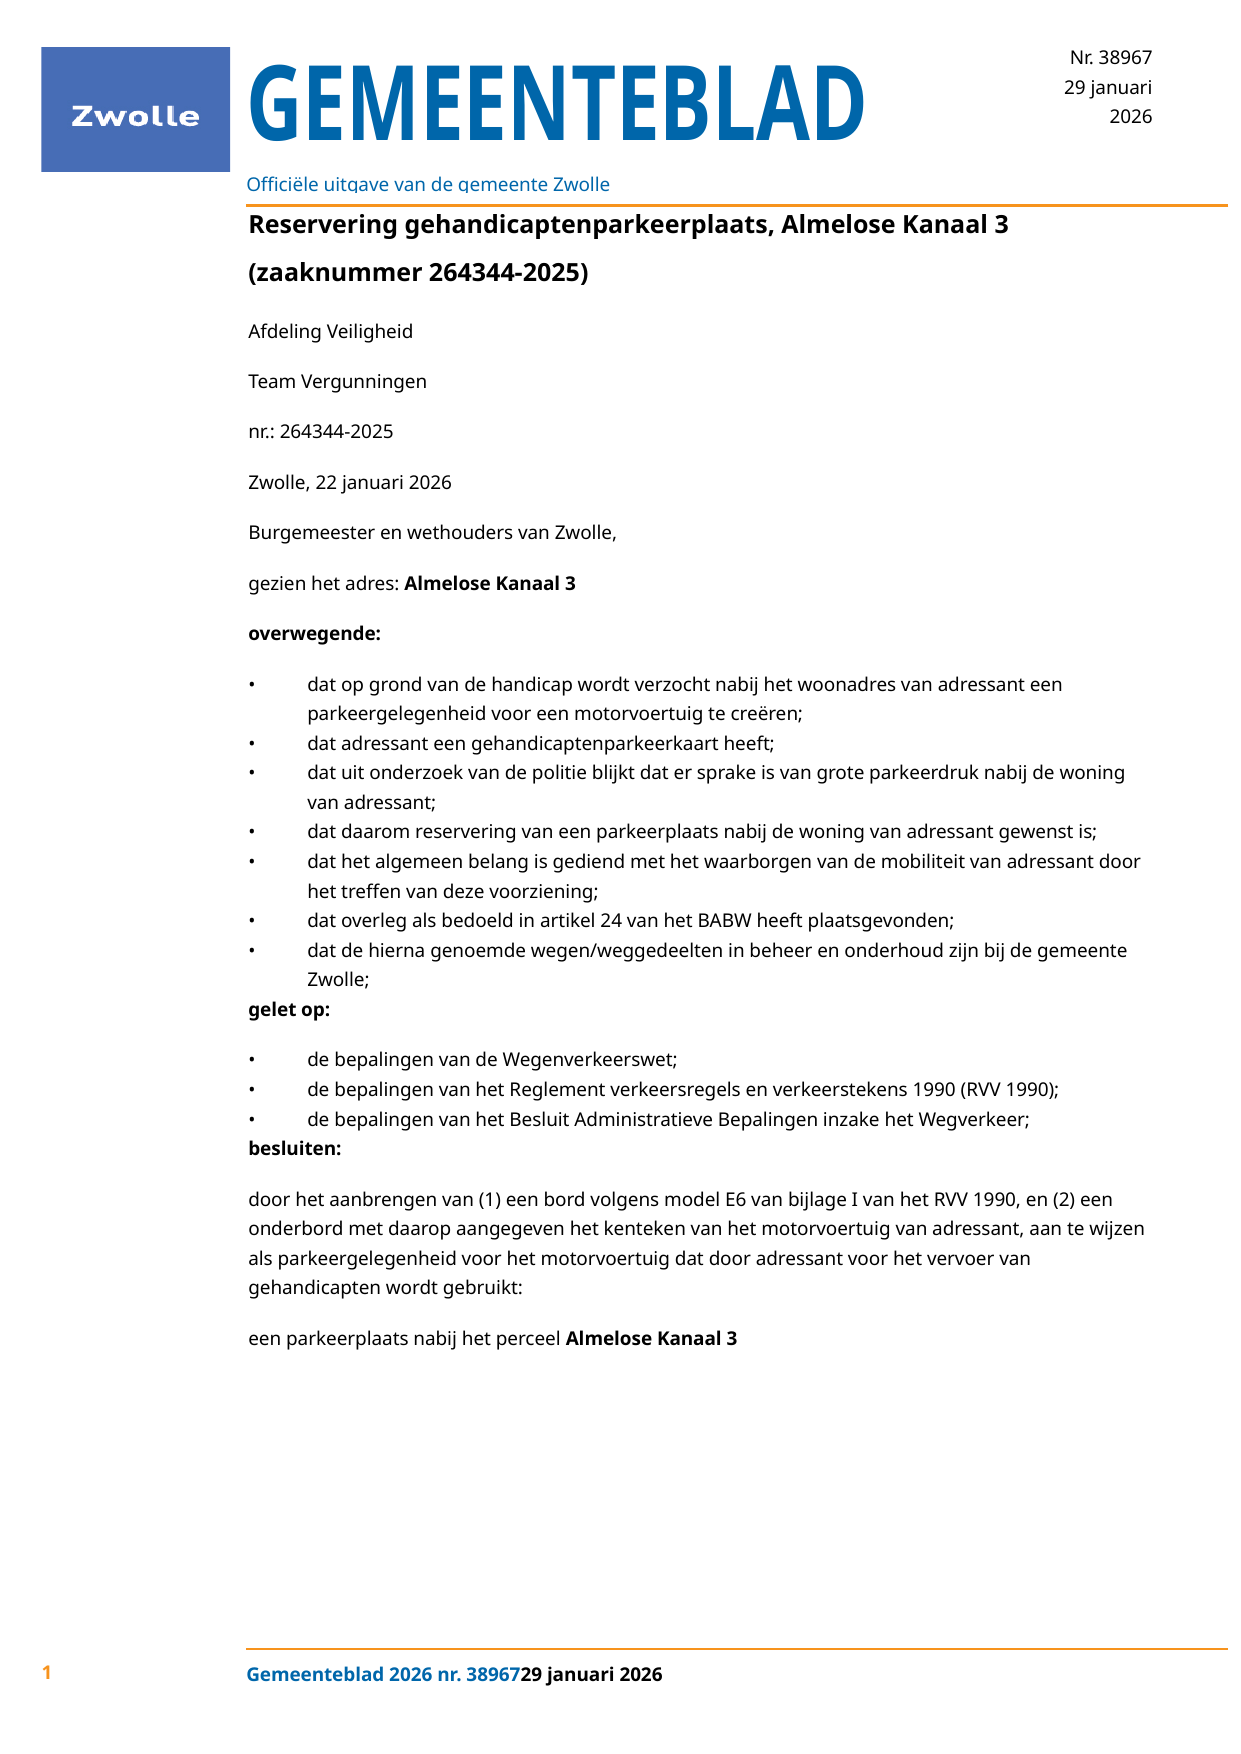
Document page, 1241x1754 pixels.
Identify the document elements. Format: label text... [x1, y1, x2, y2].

text gelet op: [248, 996, 1152, 1022]
list de bepalingen van het Reglement verkeersregels en verkeerstekens 1990 (RVV 1990); [248, 1076, 1152, 1102]
list dat het algemeen belang is gediend met het waarborgen van de mobiliteit van adressant door het treffen van deze voorziening; [248, 848, 1152, 904]
list dat op grond van de handicap wordt verzocht nabij het woonadres van adressant een parkeergelegenheid voor een motorvoertuig te creëren; [248, 671, 1152, 726]
list dat uit onderzoek van de politie blijkt dat er sprake is van grote parkeerdruk nabij de woning van adressant; [248, 759, 1152, 815]
text Team Vergunningen [248, 368, 1152, 394]
text door het aanbrengen van (1) een bord volgens model E6 van bijlage I van het RVV 1990, en (2) een onderbord met daarop aangegeven het kenteken van het motorvoertuig van adressant, aan te wijzen als parkeergelegenheid voor het motorvoertuig dat door adressant voor het vervoer van gehandicapten wordt gebruikt: [248, 1186, 1152, 1300]
text een parkeerplaats nabij het perceel Almelose Kanaal 3 [248, 1325, 1152, 1351]
picture [41, 47, 231, 172]
list dat adressant een gehandicaptenparkeerkaart heeft; [248, 730, 1152, 756]
list dat daarom reservering van een parkeerplaats nabij de woning van adressant gewenst is; [248, 819, 1152, 844]
list dat de hierna genoemde wegen/weggedeelten in beheer en onderhoud zijn bij de gemeente Zwolle; [248, 937, 1152, 992]
text Zwolle, 22 januari 2026 [248, 469, 1152, 495]
text besluiten: [248, 1135, 1152, 1161]
list de bepalingen van het Besluit Administratieve Bepalingen inzake het Wegverkeer; [248, 1106, 1152, 1132]
text Afdeling Veiligheid [248, 318, 1152, 344]
list de bepalingen van de Wegenverkeerswet; [248, 1047, 1152, 1072]
text gezien het adres: Almelose Kanaal 3 [248, 570, 1152, 596]
list dat overleg als bedoeld in artikel 24 van het BABW heeft plaatsgevonden; [248, 907, 1152, 933]
text Reservering gehandicaptenparkeerplaats, Almelose Kanaal 3 (zaaknummer 264344-2025) [248, 207, 1152, 288]
text nr.: 264344-2025 [248, 419, 1152, 444]
text Burgemeester en wethouders van Zwolle, [248, 519, 1152, 545]
text overwegende: [248, 620, 1152, 646]
